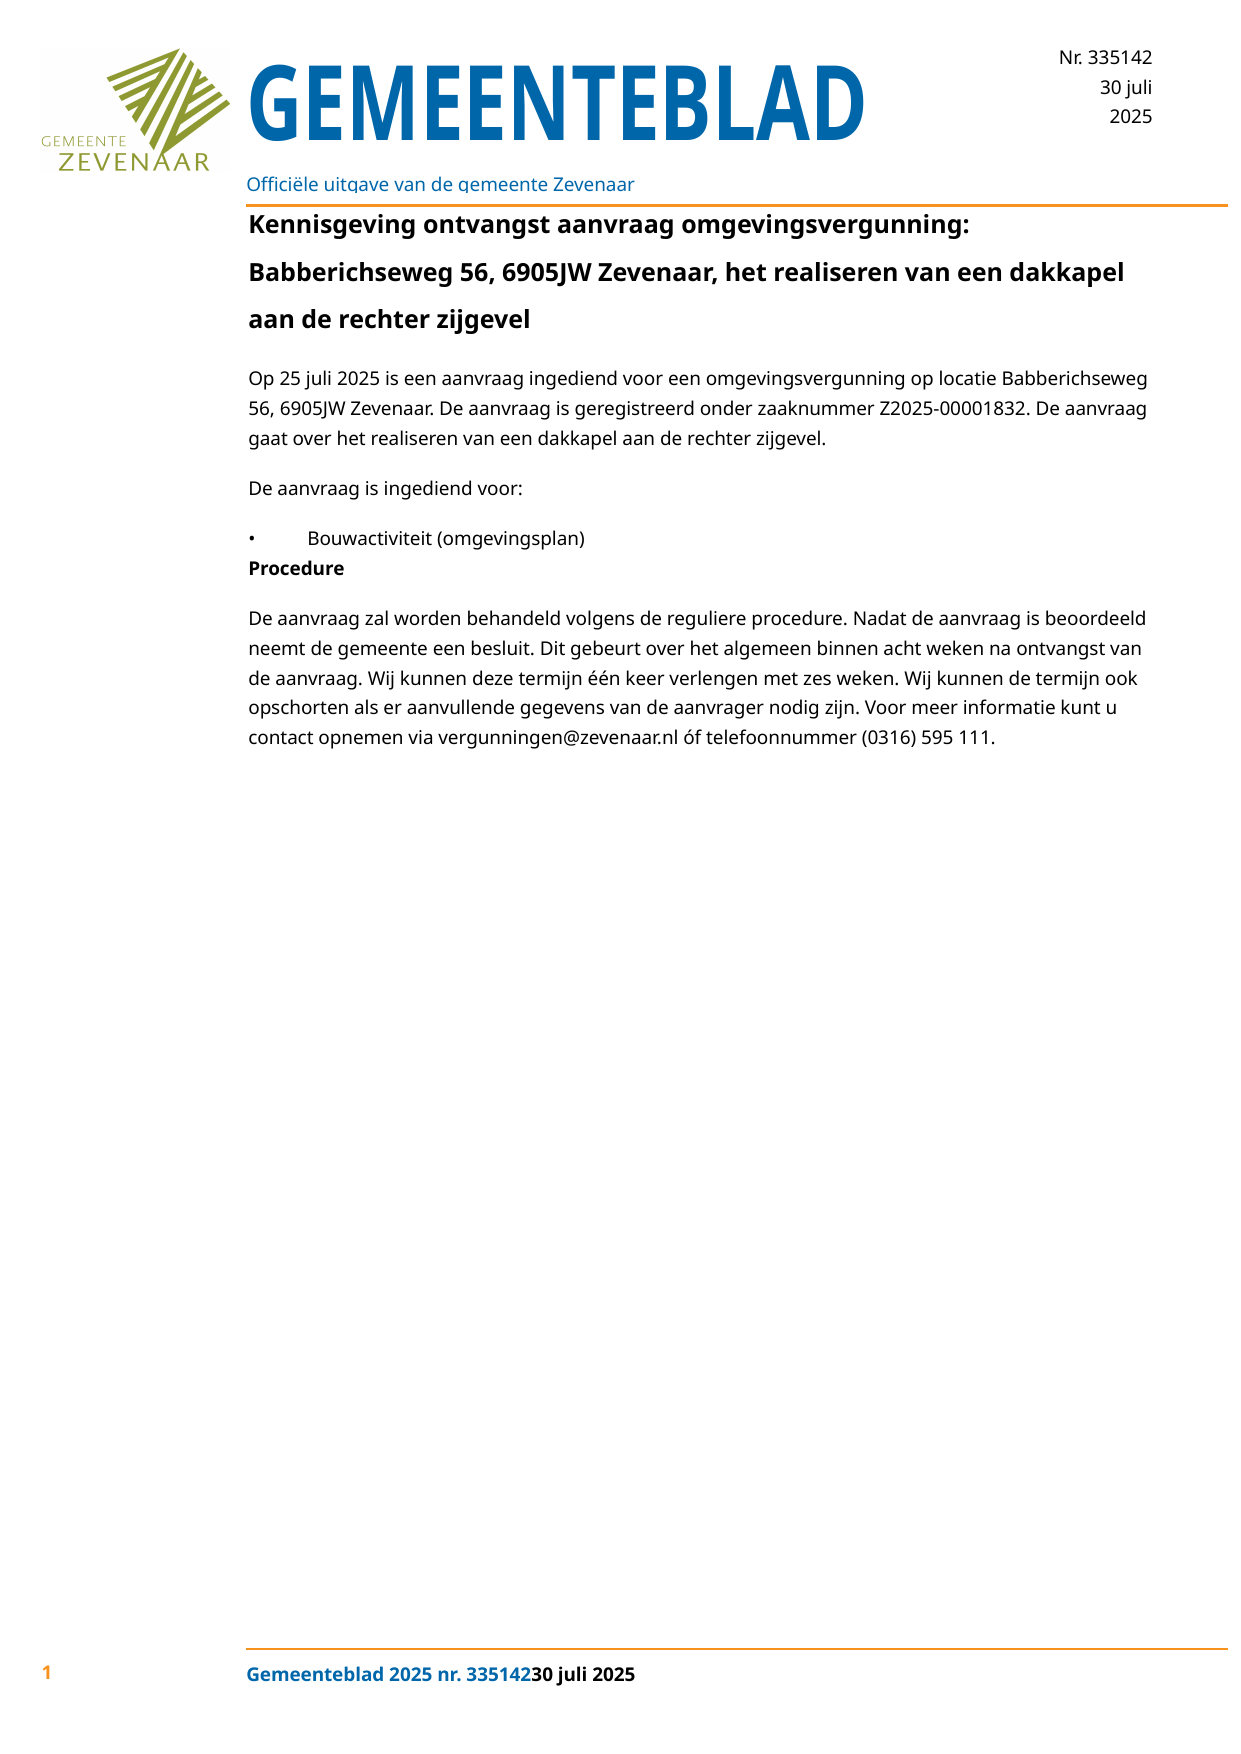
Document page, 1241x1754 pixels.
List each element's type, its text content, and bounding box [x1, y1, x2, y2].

text De aanvraag zal worden behandeld volgens de reguliere procedure. Nadat de aanvraag is beoordeeld neemt de gemeente een besluit. Dit gebeurt over het algemeen binnen acht weken na ontvangst van de aanvraag. Wij kunnen deze termijn één keer verlengen met zes weken. Wij kunnen de termijn ook opschorten als er aanvullende gegevens van de aanvrager nodig zijn. Voor meer informatie kunt u contact opnemen via vergunningen@zevenaar.nl óf telefoonnummer (0316) 595 111. [248, 606, 1152, 749]
text Kennisgeving ontvangst aanvraag omgevingsvergunning: Babberichseweg 56, 6905JW Zevenaar, het realiseren van een dakkapel aan de rechter zijgevel [248, 207, 1152, 336]
text Op 25 juli 2025 is een aanvraag ingediend voor een omgevingsvergunning op locatie Babberichseweg 56, 6905JW Zevenaar. De aanvraag is geregistreerd onder zaaknummer Z2025-00001832. De aanvraag gaat over het realiseren van een dakkapel aan de rechter zijgevel. [248, 366, 1152, 450]
list Bouwactiviteit (omgevingsplan) [248, 526, 1152, 551]
picture [41, 47, 231, 172]
text De aanvraag is ingediend voor: [248, 475, 1152, 501]
text Procedure [248, 555, 1152, 581]
